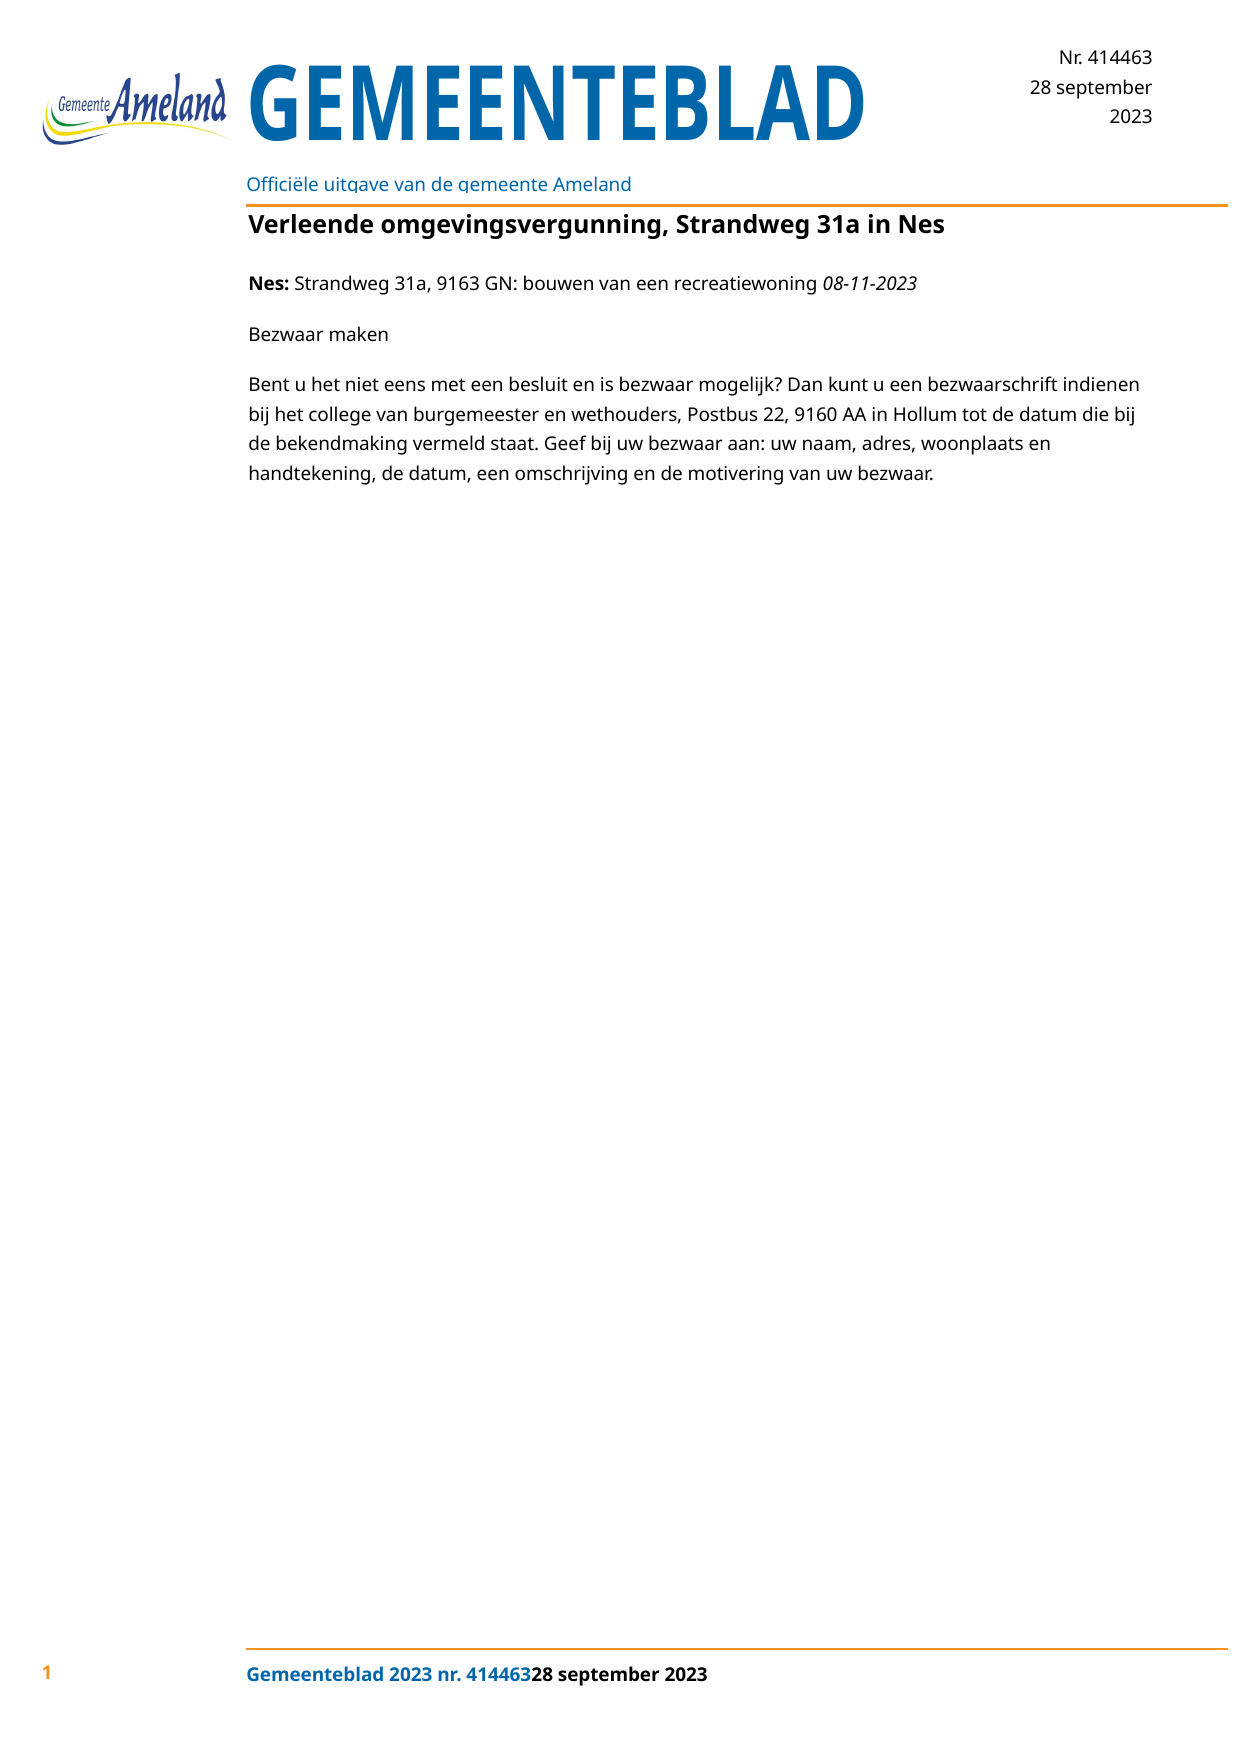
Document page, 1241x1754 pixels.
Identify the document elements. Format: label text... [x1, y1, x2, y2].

text Bezwaar maken [248, 321, 1152, 346]
text Nes: Strandweg 31a, 9163 GN: bouwen van een recreatiewoning 08-11-2023 [248, 270, 1152, 296]
text Verleende omgevingsvergunning, Strandweg 31a in Nes [248, 207, 1152, 241]
text Bent u het niet eens met een besluit en is bezwaar mogelijk? Dan kunt u een bezwaarschrift indienen bij het college van burgemeester en wethouders, Postbus 22, 9160 AA in Hollum tot de datum die bij de bekendmaking vermeld staat. Geef bij uw bezwaar aan: uw naam, adres, woonplaats en handtekening, de datum, een omschrijving en de motivering van uw bezwaar. [248, 371, 1152, 486]
picture [41, 47, 231, 172]
